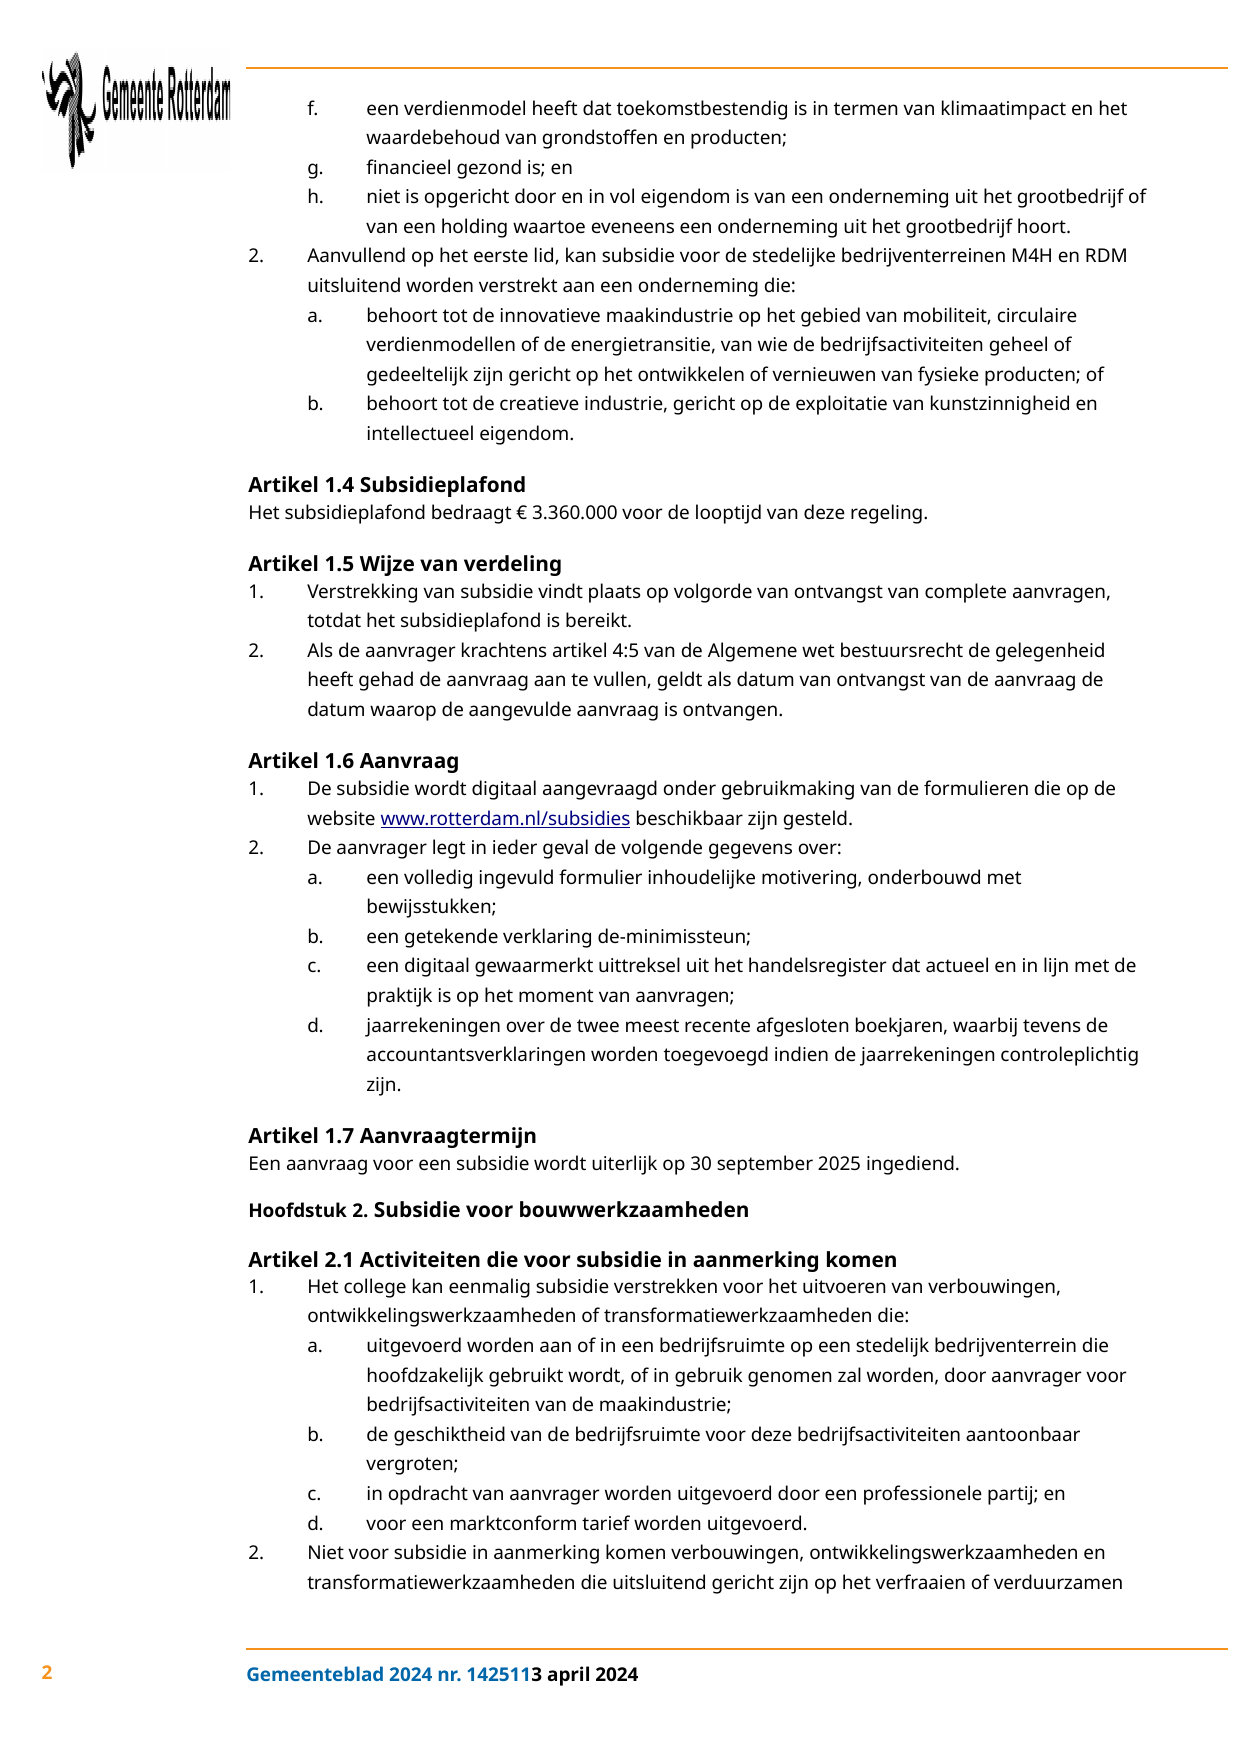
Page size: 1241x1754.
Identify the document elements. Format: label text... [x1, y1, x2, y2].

picture [41, 47, 231, 172]
text Artikel 1.6 Aanvraag [248, 747, 1152, 775]
list De subsidie wordt digitaal aangevraagd onder gebruikmaking van de formulieren die op de website www.rotterdam.nl/subsidies beschikbaar zijn gesteld. [248, 775, 1152, 830]
list behoort tot de innovatieve maakindustrie op het gebied van mobiliteit, circulaire verdienmodellen of de energietransitie, van wie de bedrijfsactiviteiten geheel of gedeeltelijk zijn gericht op het ontwikkelen of vernieuwen van fysieke producten; of [307, 302, 1152, 387]
list Als de aanvrager krachtens artikel 4:5 van de Algemene wet bestuursrecht de gelegenheid heeft gehad de aanvraag aan te vullen, geldt als datum van ontvangst van de aanvraag de datum waarop de aangevulde aanvraag is ontvangen. [248, 637, 1152, 722]
list voor een marktconform tarief worden uitgevoerd. [307, 1510, 1152, 1536]
text Artikel 1.7 Aanvraagtermijn [248, 1121, 1152, 1150]
text Hoofdstuk 2. Subsidie voor bouwwerkzaamheden [248, 1195, 1152, 1224]
list uitgevoerd worden aan of in een bedrijfsruimte op een stedelijk bedrijventerrein die hoofdzakelijk gebruikt wordt, of in gebruik genomen zal worden, door aanvrager voor bedrijfsactiviteiten van de maakindustrie; [307, 1332, 1152, 1417]
text Artikel 1.5 Wijze van verdeling [248, 549, 1152, 578]
list jaarrekeningen over de twee meest recente afgesloten boekjaren, waarbij tevens de accountantsverklaringen worden toegevoegd indien de jaarrekeningen controleplichtig zijn. [307, 1012, 1152, 1097]
text Het subsidieplafond bedraagt € 3.360.000 voor de looptijd van deze regeling. [248, 499, 1152, 525]
list Niet voor subsidie in aanmerking komen verbouwingen, ontwikkelingswerkzaamheden en transformatiewerkzaamheden die uitsluitend gericht zijn op het verfraaien of verduurzamen [248, 1539, 1152, 1595]
text Artikel 1.4 Subsidieplafond [248, 471, 1152, 499]
list Het college kan eenmalig subsidie verstrekken voor het uitvoeren van verbouwingen, ontwikkelingswerkzaamheden of transformatiewerkzaamheden die: [248, 1273, 1152, 1328]
list financieel gezond is; en [307, 154, 1152, 180]
text Artikel 2.1 Activiteiten die voor subsidie in aanmerking komen [248, 1245, 1152, 1273]
list behoort tot de creatieve industrie, gericht op de exploitatie van kunstzinnigheid en intellectueel eigendom. [307, 391, 1152, 446]
list niet is opgericht door en in vol eigendom is van een onderneming uit het grootbedrijf of van een holding waartoe eveneens een onderneming uit het grootbedrijf hoort. [307, 183, 1152, 239]
list De aanvrager legt in ieder geval de volgende gegevens over: [248, 834, 1152, 860]
list een digitaal gewaarmerkt uittreksel uit het handelsregister dat actueel en in lijn met de praktijk is op het moment van aanvragen; [307, 953, 1152, 1008]
list Verstrekking van subsidie vindt plaats op volgorde van ontvangst van complete aanvragen, totdat het subsidieplafond is bereikt. [248, 578, 1152, 633]
list een verdienmodel heeft dat toekomstbestendig is in termen van klimaatimpact en het waardebehoud van grondstoffen en producten; [307, 95, 1152, 150]
list een volledig ingevuld formulier inhoudelijke motivering, onderbouwd met bewijsstukken; [307, 864, 1152, 919]
list in opdracht van aanvrager worden uitgevoerd door een professionele partij; en [307, 1480, 1152, 1506]
list Aanvullend op het eerste lid, kan subsidie voor de stedelijke bedrijventerreinen M4H en RDM uitsluitend worden verstrekt aan een onderneming die: [248, 243, 1152, 298]
list een getekende verklaring de-minimissteun; [307, 923, 1152, 949]
text Een aanvraag voor een subsidie wordt uiterlijk op 30 september 2025 ingediend. [248, 1150, 1152, 1176]
list de geschiktheid van de bedrijfsruimte voor deze bedrijfsactiviteiten aantoonbaar vergroten; [307, 1421, 1152, 1476]
